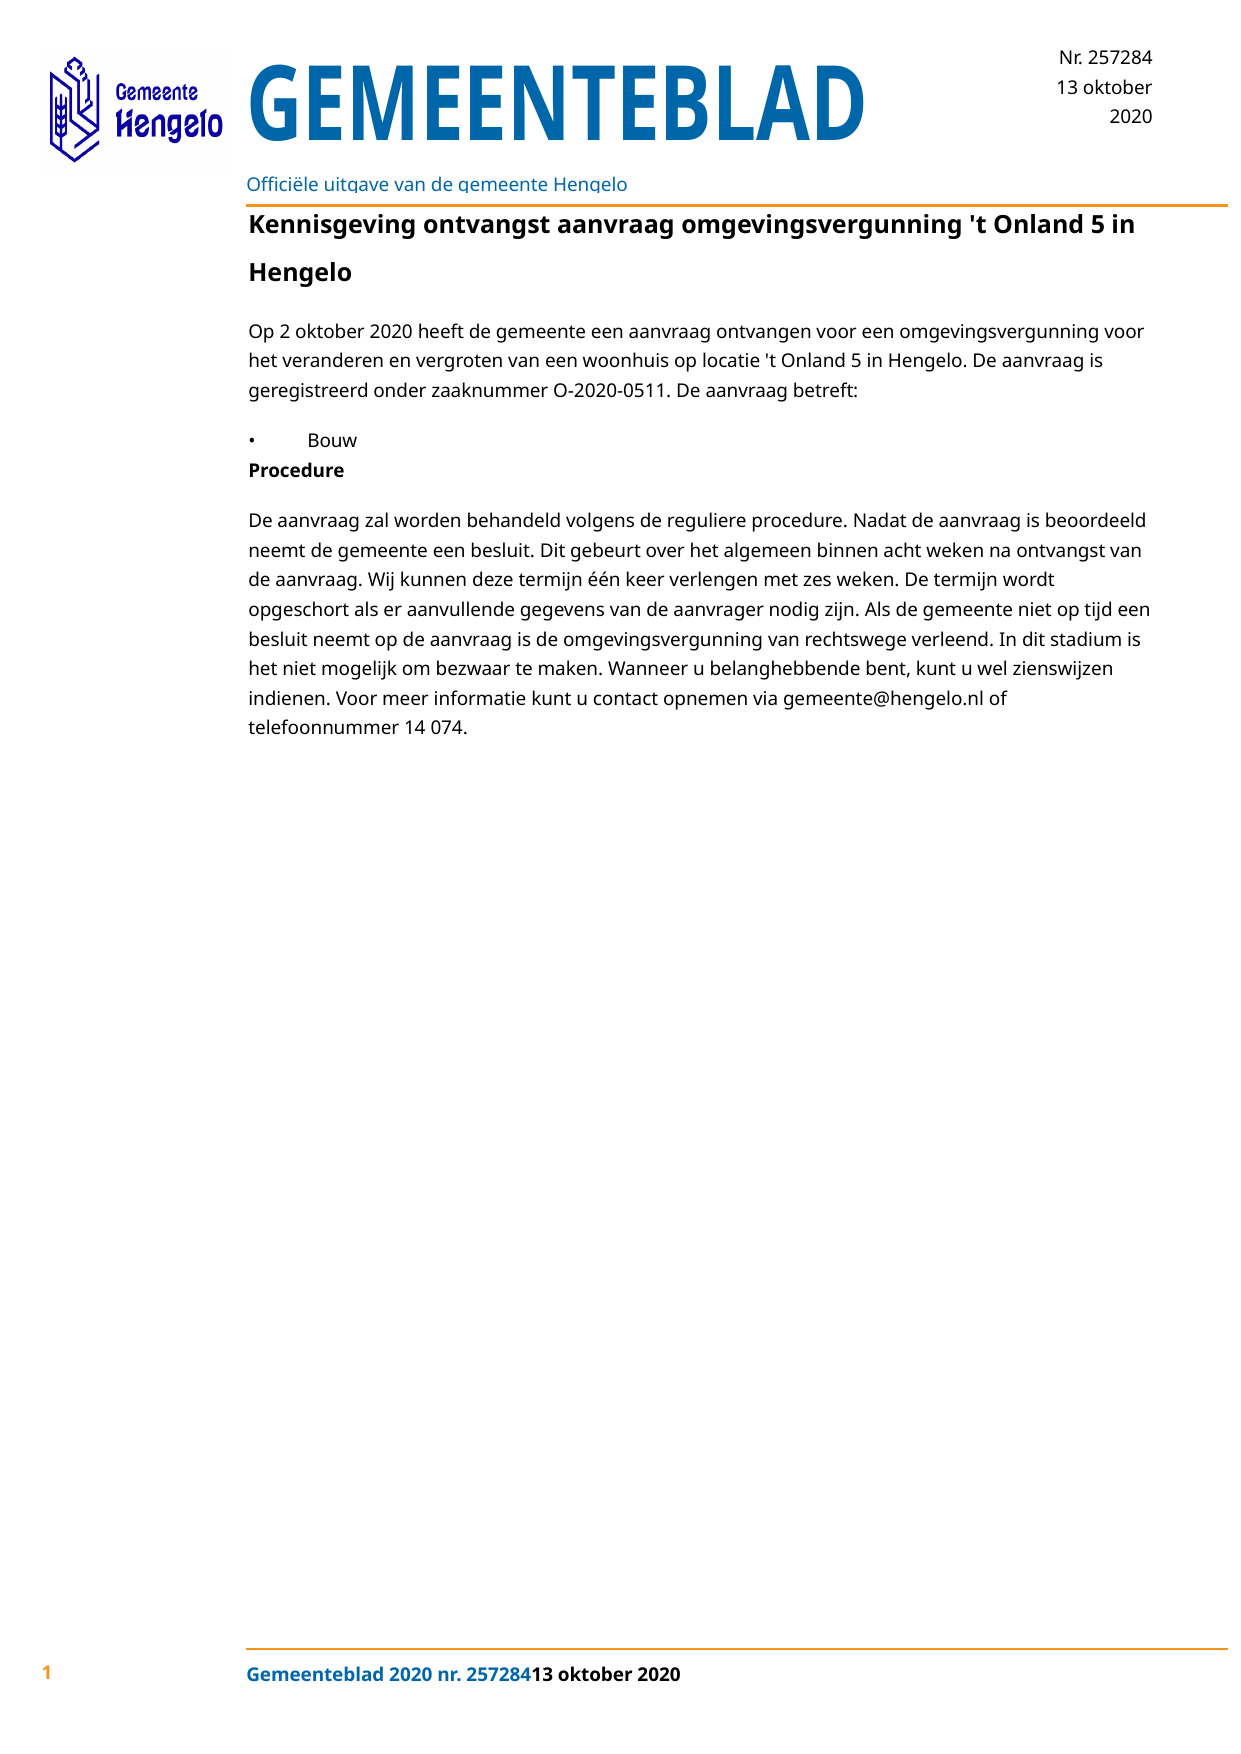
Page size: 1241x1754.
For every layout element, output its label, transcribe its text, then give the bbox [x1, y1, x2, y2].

text De aanvraag zal worden behandeld volgens de reguliere procedure. Nadat de aanvraag is beoordeeld neemt de gemeente een besluit. Dit gebeurt over het algemeen binnen acht weken na ontvangst van de aanvraag. Wij kunnen deze termijn één keer verlengen met zes weken. De termijn wordt opgeschort als er aanvullende gegevens van de aanvrager nodig zijn. Als de gemeente niet op tijd een besluit neemt op de aanvraag is de omgevingsvergunning van rechtswege verleend. In dit stadium is het niet mogelijk om bezwaar te maken. Wanneer u belanghebbende bent, kunt u wel zienswijzen indienen. Voor meer informatie kunt u contact opnemen via gemeente@hengelo.nl of telefoonnummer 14 074. [248, 507, 1152, 740]
text Kennisgeving ontvangst aanvraag omgevingsvergunning 't Onland 5 in Hengelo [248, 207, 1152, 288]
list Bouw [248, 427, 1152, 453]
text Procedure [248, 457, 1152, 483]
picture [41, 47, 231, 172]
text Op 2 oktober 2020 heeft de gemeente een aanvraag ontvangen voor een omgevingsvergunning voor het veranderen en vergroten van een woonhuis op locatie 't Onland 5 in Hengelo. De aanvraag is geregistreerd onder zaaknummer O-2020-0511. De aanvraag betreft: [248, 318, 1152, 403]
